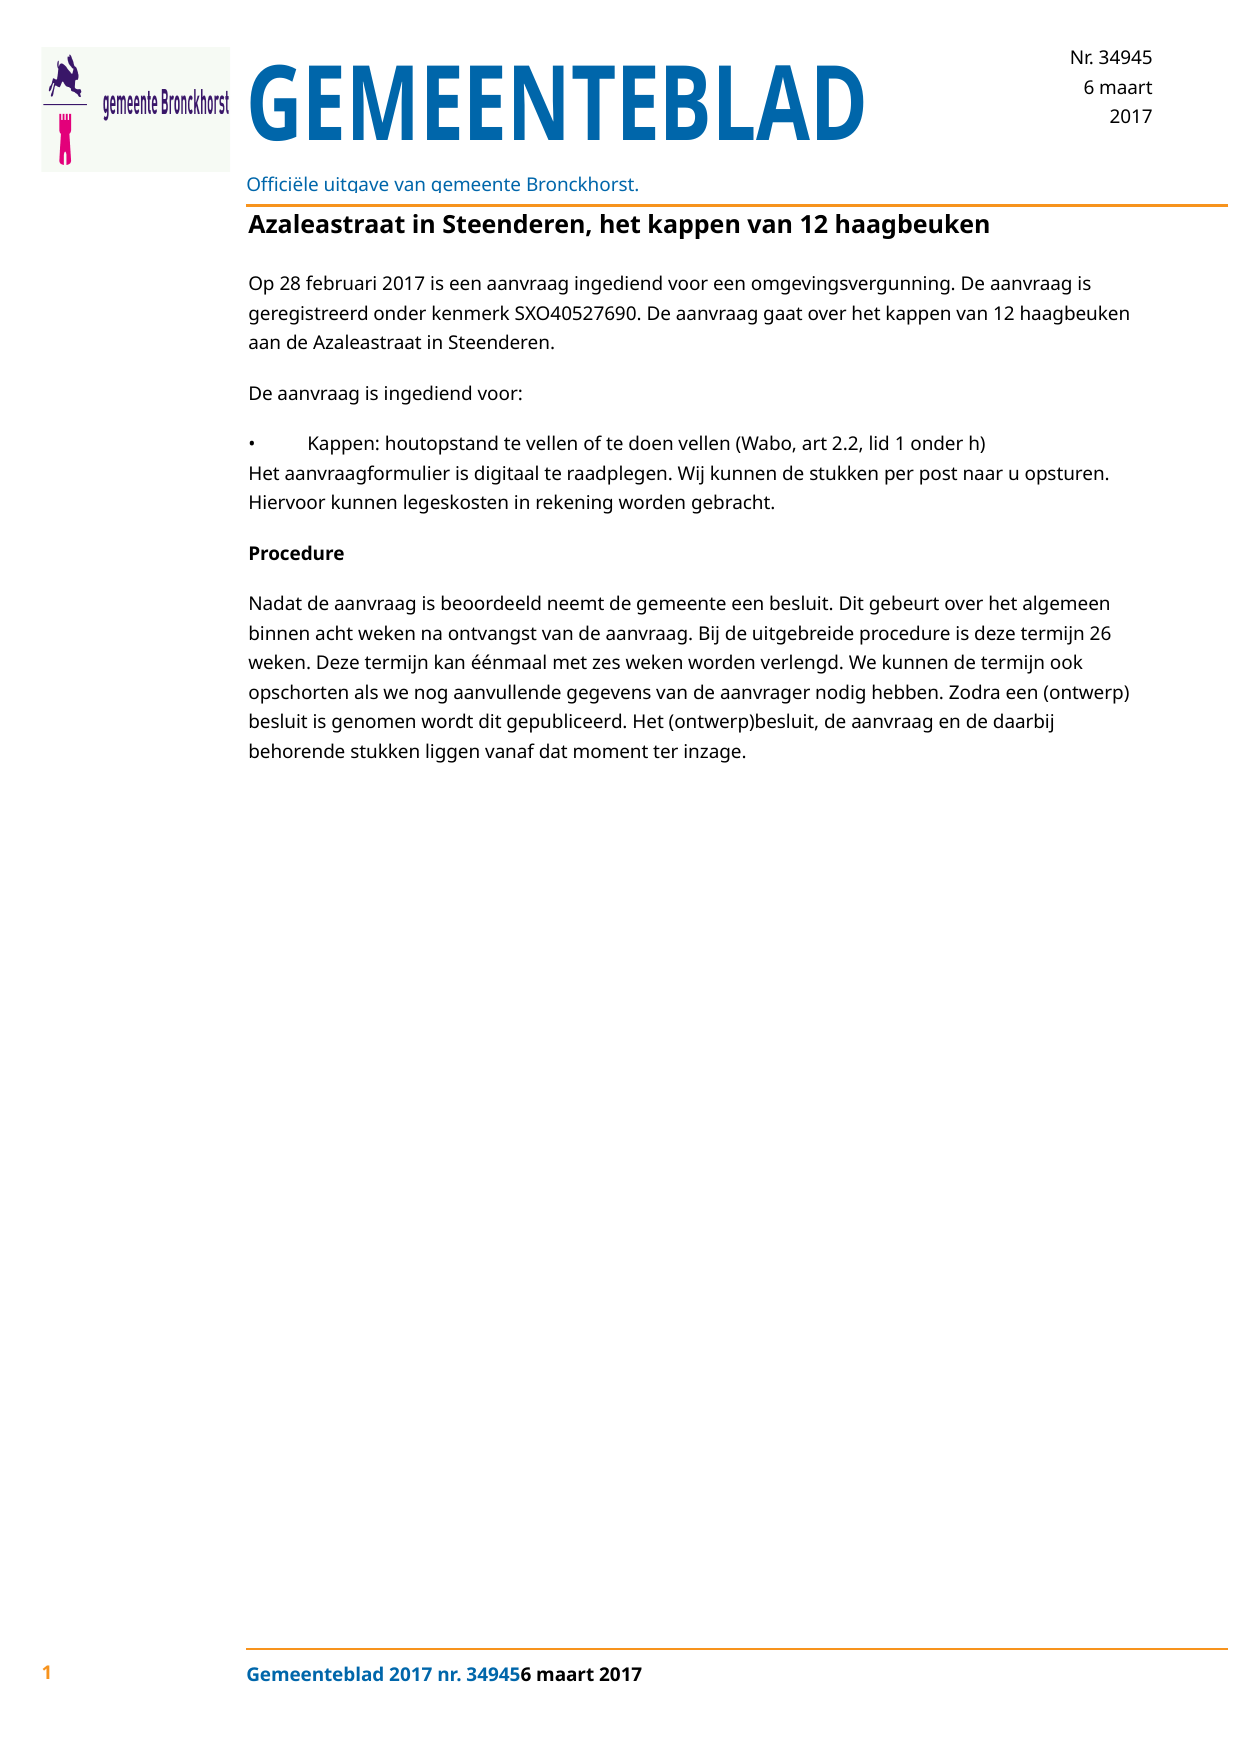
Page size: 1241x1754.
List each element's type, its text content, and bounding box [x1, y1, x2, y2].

picture [41, 47, 231, 172]
text Op 28 februari 2017 is een aanvraag ingediend voor een omgevingsvergunning. De aanvraag is geregistreerd onder kenmerk SXO40527690. De aanvraag gaat over het kappen van 12 haagbeuken aan de Azaleastraat in Steenderen. [248, 270, 1152, 355]
text Azaleastraat in Steenderen, het kappen van 12 haagbeuken [248, 207, 1152, 241]
text Het aanvraagformulier is digitaal te raadplegen. Wij kunnen de stukken per post naar u opsturen. Hiervoor kunnen legeskosten in rekening worden gebracht. [248, 460, 1152, 515]
text Nadat de aanvraag is beoordeeld neemt de gemeente een besluit. Dit gebeurt over het algemeen binnen acht weken na ontvangst van de aanvraag. Bij de uitgebreide procedure is deze termijn 26 weken. Deze termijn kan éénmaal met zes weken worden verlengd. We kunnen de termijn ook opschorten als we nog aanvullende gegevens van de aanvrager nodig hebben. Zodra een (ontwerp) besluit is genomen wordt dit gepubliceerd. Het (ontwerp)besluit, de aanvraag en de daarbij behorende stukken liggen vanaf dat moment ter inzage. [248, 590, 1152, 764]
text Procedure [248, 540, 1152, 566]
text De aanvraag is ingediend voor: [248, 380, 1152, 406]
list Kappen: houtopstand te vellen of te doen vellen (Wabo, art 2.2, lid 1 onder h) [248, 430, 1152, 456]
